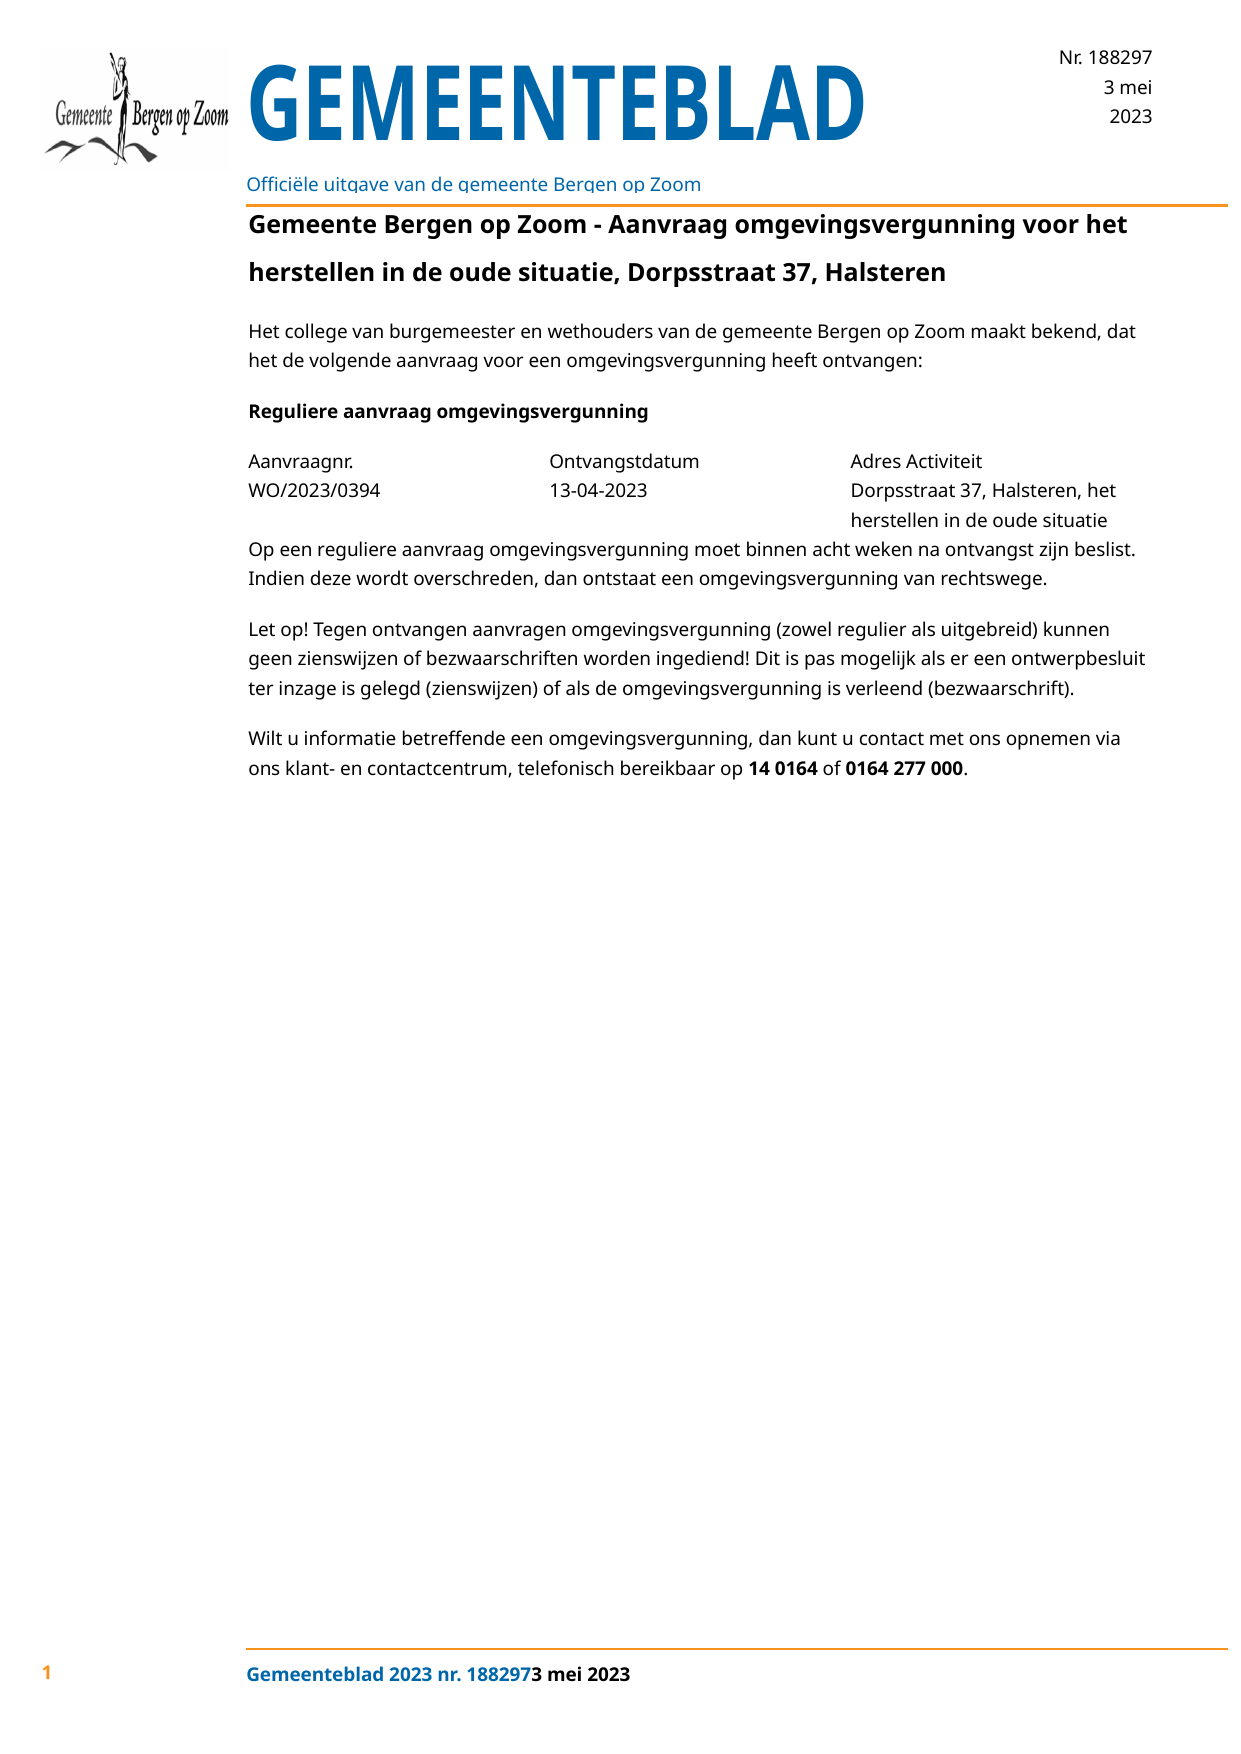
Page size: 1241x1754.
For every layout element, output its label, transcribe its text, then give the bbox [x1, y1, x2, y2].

picture [41, 47, 231, 172]
text Let op! Tegen ontvangen aanvragen omgevingsvergunning (zowel regulier als uitgebreid) kunnen geen zienswijzen of bezwaarschriften worden ingediend! Dit is pas mogelijk als er een ontwerpbesluit ter inzage is gelegd (zienswijzen) of als de omgevingsvergunning is verleend (bezwaarschrift). [248, 616, 1152, 701]
text Wilt u informatie betreffende een omgevingsvergunning, dan kunt u contact met ons opnemen via ons klant- en contactcentrum, telefonisch bereikbaar op 14 0164 of 0164 277 000. [248, 726, 1152, 781]
table_header Adres Activiteit [850, 449, 1152, 474]
text Reguliere aanvraag omgevingsvergunning [248, 398, 1152, 424]
text Het college van burgemeester en wethouders van de gemeente Bergen op Zoom maakt bekend, dat het de volgende aanvraag voor een omgevingsvergunning heeft ontvangen: [248, 318, 1152, 373]
table_header Ontvangstdatum [549, 449, 850, 474]
text Op een reguliere aanvraag omgevingsvergunning moet binnen acht weken na ontvangst zijn beslist. Indien deze wordt overschreden, dan ontstaat een omgevingsvergunning van rechtswege. [248, 536, 1152, 591]
text Gemeente Bergen op Zoom - Aanvraag omgevingsvergunning voor het herstellen in de oude situatie, Dorpsstraat 37, Halsteren [248, 207, 1152, 288]
table_header 13-04-2023 [549, 478, 850, 533]
table_header Dorpsstraat 37, Halsteren, het herstellen in de oude situatie [850, 478, 1152, 533]
table_header Aanvraagnr. [248, 449, 549, 474]
table_header WO/2023/0394 [248, 478, 549, 533]
